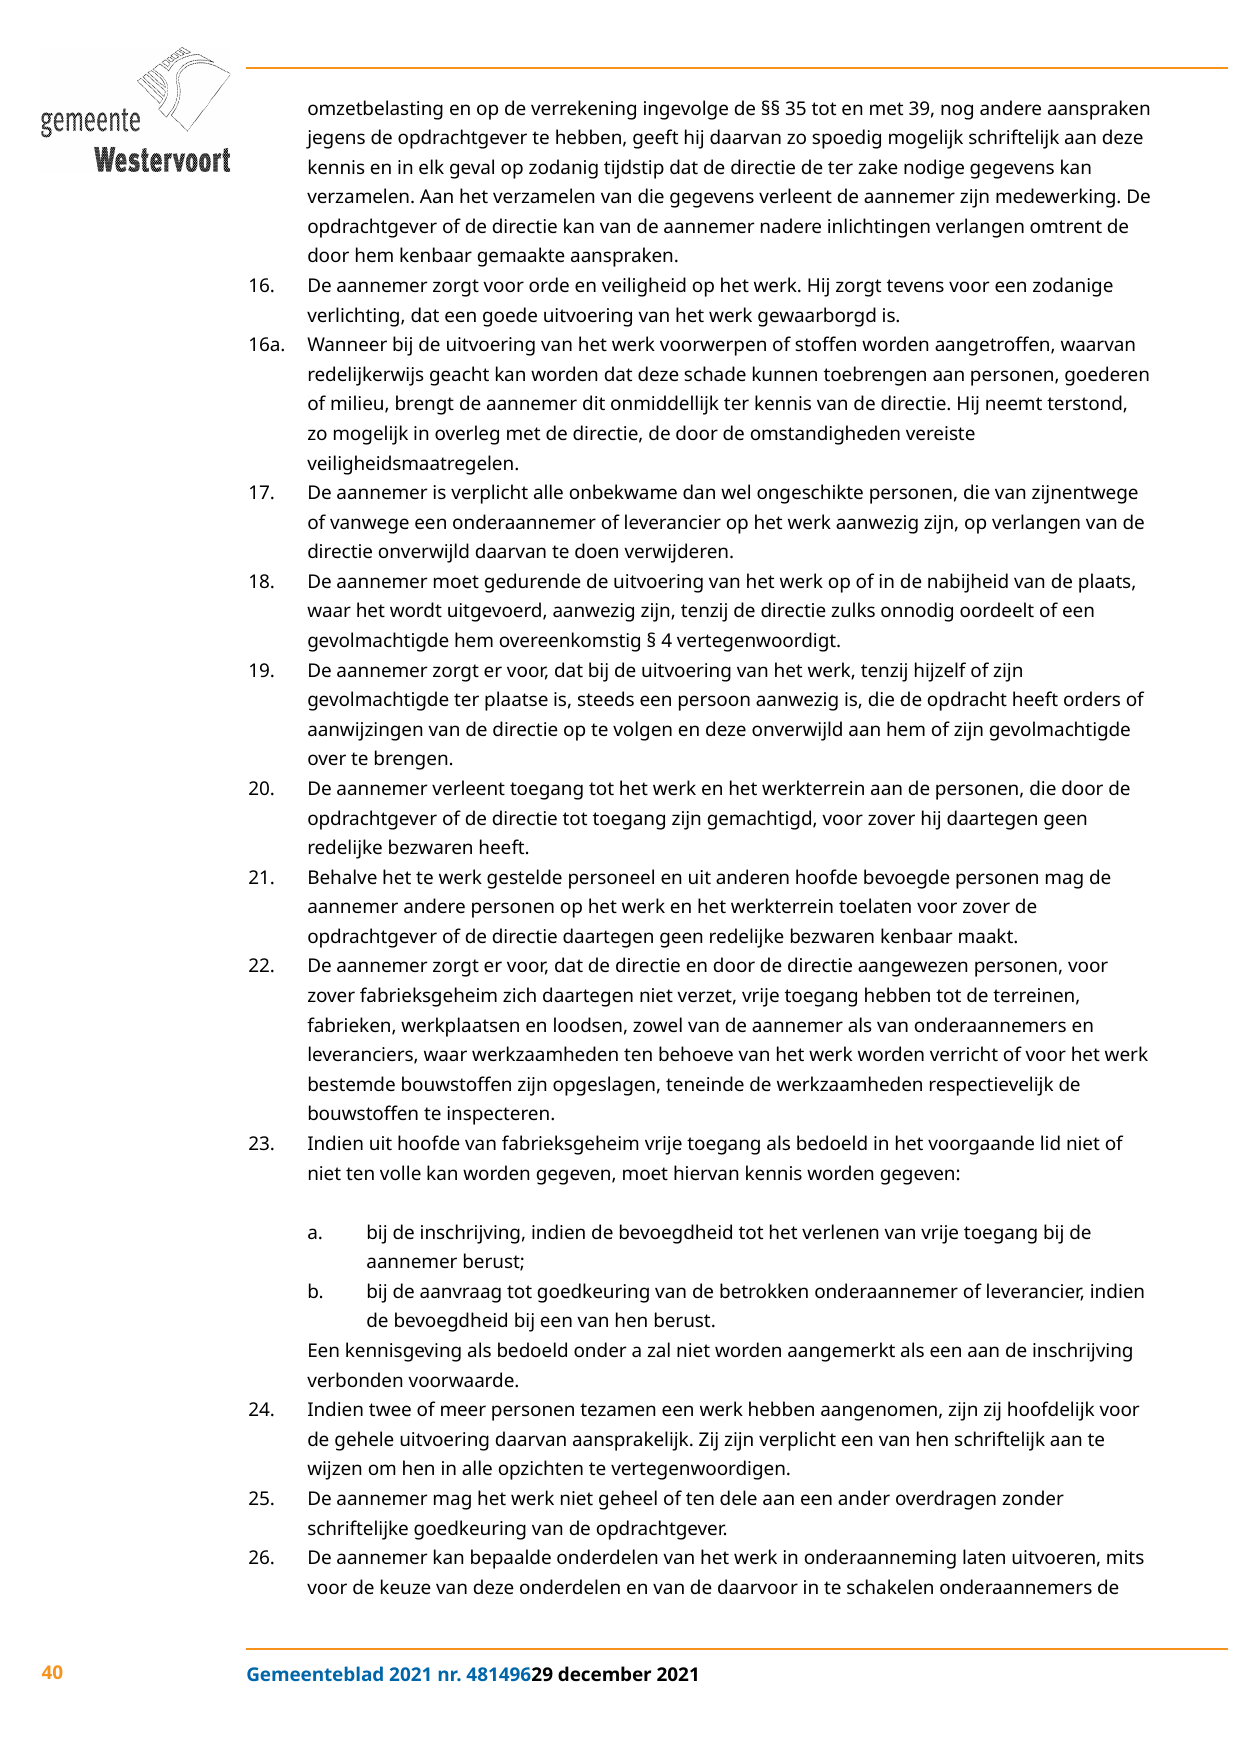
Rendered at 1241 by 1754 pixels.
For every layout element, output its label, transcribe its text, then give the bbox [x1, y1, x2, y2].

list Behalve het te werk gestelde personeel en uit anderen hoofde bevoegde personen mag de aannemer andere personen op het werk en het werkterrein toelaten voor zover de opdrachtgever of de directie daartegen geen redelijke bezwaren kenbaar maakt. [248, 864, 1152, 949]
list bij de inschrijving, indien de bevoegdheid tot het verlenen van vrije toegang bij de aannemer berust; [307, 1219, 1152, 1274]
list De aannemer mag het werk niet geheel of ten dele aan een ander overdragen zonder schriftelijke goedkeuring van de opdrachtgever. [248, 1485, 1152, 1541]
list Een kennisgeving als bedoeld onder a zal niet worden aangemerkt als een aan de inschrijving verbonden voorwaarde. [248, 1337, 1152, 1393]
list De aannemer kan bepaalde onderdelen van het werk in onderaanneming laten uitvoeren, mits voor de keuze van deze onderdelen en van de daarvoor in te schakelen onderaannemers de [248, 1544, 1152, 1600]
list De aannemer zorgt er voor, dat bij de uitvoering van het werk, tenzij hijzelf of zijn gevolmachtigde ter plaatse is, steeds een persoon aanwezig is, die de opdracht heeft orders of aanwijzingen van de directie op te volgen en deze onverwijld aan hem of zijn gevolmachtigde over te brengen. [248, 657, 1152, 771]
list Wanneer bij de uitvoering van het werk voorwerpen of stoffen worden aangetroffen, waarvan redelijkerwijs geacht kan worden dat deze schade kunnen toebrengen aan personen, goederen of milieu, brengt de aannemer dit onmiddellijk ter kennis van de directie. Hij neemt terstond, zo mogelijk in overleg met de directie, de door de omstandigheden vereiste veiligheidsmaatregelen. [248, 331, 1152, 476]
list De aannemer zorgt voor orde en veiligheid op het werk. Hij zorgt tevens voor een zodanige verlichting, dat een goede uitvoering van het werk gewaarborgd is. [248, 272, 1152, 328]
list De aannemer verleent toegang tot het werk en het werkterrein aan de personen, die door de opdrachtgever of de directie tot toegang zijn gemachtigd, voor zover hij daartegen geen redelijke bezwaren heeft. [248, 775, 1152, 860]
list De aannemer zorgt er voor, dat de directie en door de directie aangewezen personen, voor zover fabrieksgeheim zich daartegen niet verzet, vrije toegang hebben tot de terreinen, fabrieken, werkplaatsen en loodsen, zowel van de aannemer als van onderaannemers en leveranciers, waar werkzaamheden ten behoeve van het werk worden verricht of voor het werk bestemde bouwstoffen zijn opgeslagen, teneinde de werkzaamheden respectievelijk de bouwstoffen te inspecteren. [248, 953, 1152, 1126]
list De aannemer moet gedurende de uitvoering van het werk op of in de nabijheid van de plaats, waar het wordt uitgevoerd, aanwezig zijn, tenzij de directie zulks onnodig oordeelt of een gevolmachtigde hem overeenkomstig § 4 vertegenwoordigt. [248, 568, 1152, 653]
list Indien twee of meer personen tezamen een werk hebben aangenomen, zijn zij hoofdelijk voor de gehele uitvoering daarvan aansprakelijk. Zij zijn verplicht een van hen schriftelijk aan te wijzen om hen in alle opzichten te vertegenwoordigen. [248, 1396, 1152, 1481]
list De aannemer is verplicht alle onbekwame dan wel ongeschikte personen, die van zijnentwege of vanwege een onderaannemer of leverancier op het werk aanwezig zijn, op verlangen van de directie onverwijld daarvan te doen verwijderen. [248, 479, 1152, 564]
list bij de aanvraag tot goedkeuring van de betrokken onderaannemer of leverancier, indien de bevoegdheid bij een van hen berust. [307, 1278, 1152, 1333]
picture [41, 47, 231, 172]
list Indien uit hoofde van fabrieksgeheim vrije toegang als bedoeld in het voorgaande lid niet of niet ten volle kan worden gegeven, moet hiervan kennis worden gegeven: [248, 1130, 1152, 1186]
list omzetbelasting en op de verrekening ingevolge de §§ 35 tot en met 39, nog andere aanspraken jegens de opdrachtgever te hebben, geeft hij daarvan zo spoedig mogelijk schriftelijk aan deze kennis en in elk geval op zodanig tijdstip dat de directie de ter zake nodige gegevens kan verzamelen. Aan het verzamelen van die gegevens verleent de aannemer zijn medewerking. De opdrachtgever of de directie kan van de aannemer nadere inlichtingen verlangen omtrent de door hem kenbaar gemaakte aanspraken. [248, 95, 1152, 268]
